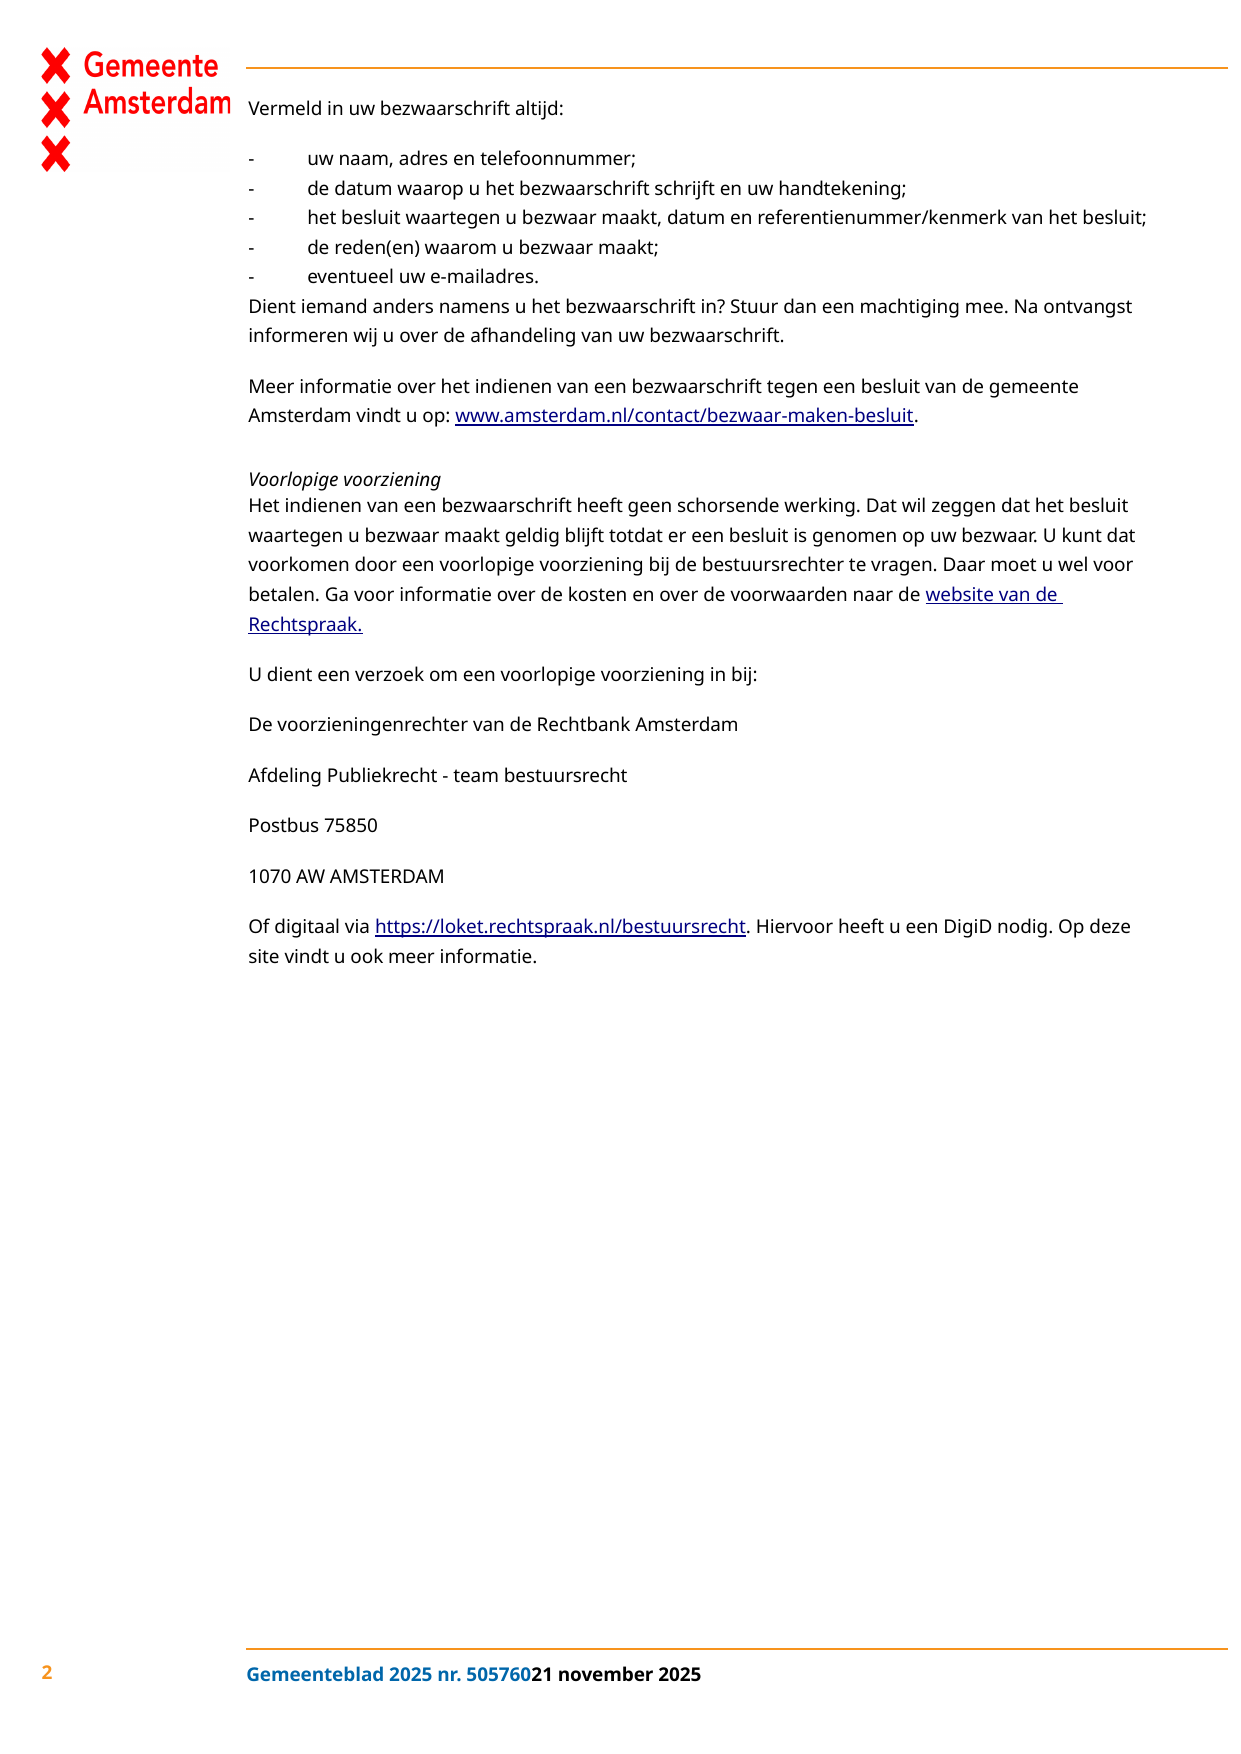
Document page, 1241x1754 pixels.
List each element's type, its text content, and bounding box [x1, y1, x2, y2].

picture [41, 47, 231, 172]
list de datum waarop u het bezwaarschrift schrijft en uw handtekening; [248, 175, 1152, 201]
text Afdeling Publiekrecht - team bestuursrecht [248, 762, 1152, 788]
list de reden(en) waarom u bezwaar maakt; [248, 234, 1152, 260]
list het besluit waartegen u bezwaar maakt, datum en referentienummer/kenmerk van het besluit; [248, 204, 1152, 230]
text Vermeld in uw bezwaarschrift altijd: [248, 95, 1152, 121]
text 1070 AW AMSTERDAM [248, 863, 1152, 888]
text De voorzieningenrechter van de Rechtbank Amsterdam [248, 712, 1152, 737]
list eventueel uw e-mailadres. [248, 263, 1152, 289]
text Meer informatie over het indienen van een bezwaarschrift tegen een besluit van de gemeente Amsterdam vindt u op: www.amsterdam.nl/contact/bezwaar-maken-besluit. [248, 373, 1152, 428]
list uw naam, adres en telefoonnummer; [248, 145, 1152, 171]
text Of digitaal via https://loket.rechtspraak.nl/bestuursrecht. Hiervoor heeft u een DigiD nodig. Op deze site vindt u ook meer informatie. [248, 913, 1152, 968]
text Postbus 75850 [248, 812, 1152, 838]
text Voorlopige voorziening [248, 467, 1152, 492]
text Het indienen van een bezwaarschrift heeft geen schorsende werking. Dat wil zeggen dat het besluit waartegen u bezwaar maakt geldig blijft totdat er een besluit is genomen op uw bezwaar. U kunt dat voorkomen door een voorlopige voorziening bij de bestuursrechter te vragen. Daar moet u wel voor betalen. Ga voor informatie over de kosten en over de voorwaarden naar de website van de Rechtspraak. [248, 492, 1152, 636]
text U dient een verzoek om een voorlopige voorziening in bij: [248, 661, 1152, 687]
text Dient iemand anders namens u het bezwaarschrift in? Stuur dan een machtiging mee. Na ontvangst informeren wij u over de afhandeling van uw bezwaarschrift. [248, 293, 1152, 348]
